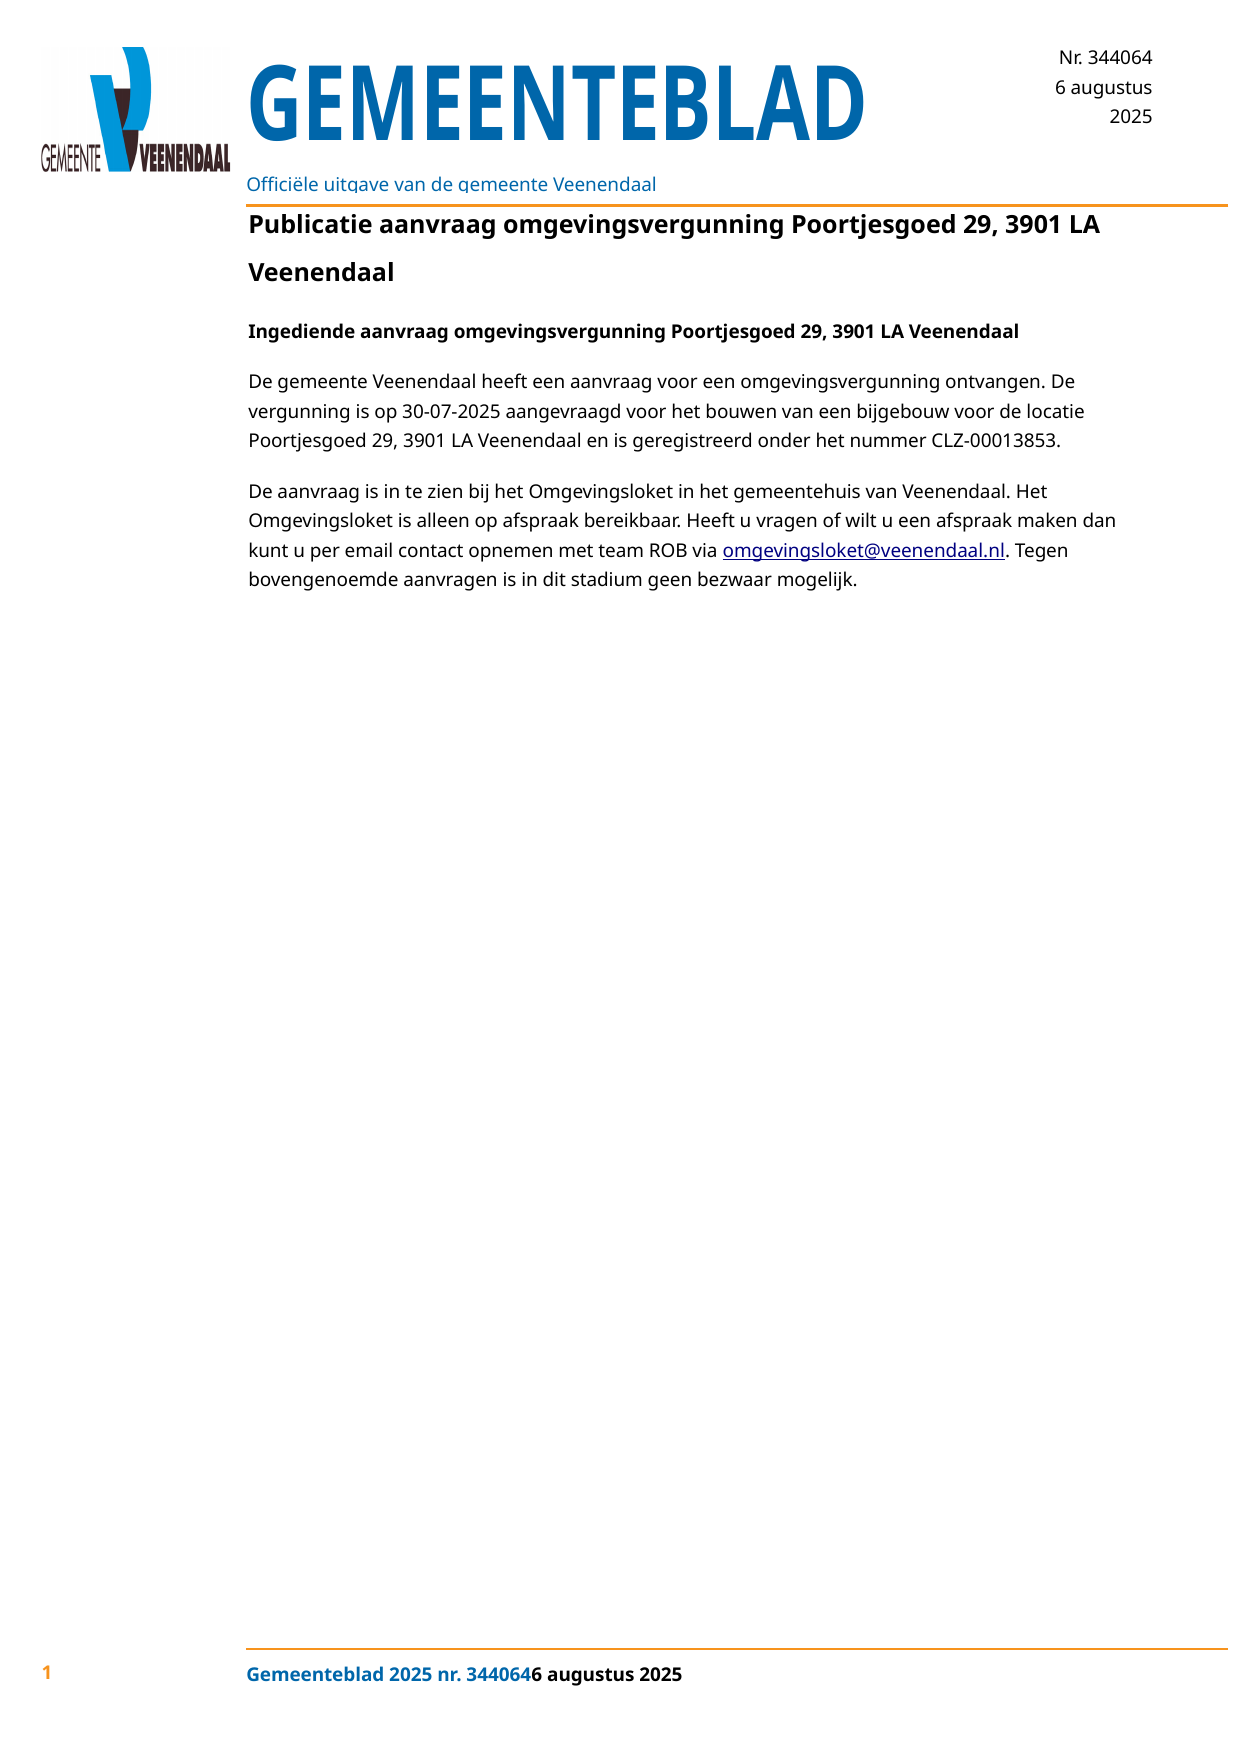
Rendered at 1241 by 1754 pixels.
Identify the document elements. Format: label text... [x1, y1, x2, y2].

picture [123, 47, 231, 172]
text De aanvraag is in te zien bij het Omgevingsloket in het gemeentehuis van Veenendaal. Het Omgevingsloket is alleen op afspraak bereikbaar. Heeft u vragen of wilt u een afspraak maken dan kunt u per email contact opnemen met team ROB via omgevingsloket@veenendaal.nl. Tegen bovengenoemde aanvragen is in dit stadium geen bezwaar mogelijk. [248, 478, 1152, 592]
text De gemeente Veenendaal heeft een aanvraag voor een omgevingsvergunning ontvangen. De vergunning is op 30-07-2025 aangevraagd voor het bouwen van een bijgebouw voor de locatie Poortjesgoed 29, 3901 LA Veenendaal en is geregistreerd onder het nummer CLZ-00013853. [248, 368, 1152, 453]
text Ingediende aanvraag omgevingsvergunning Poortjesgoed 29, 3901 LA Veenendaal [248, 318, 1152, 344]
picture [41, 47, 130, 172]
text Publicatie aanvraag omgevingsvergunning Poortjesgoed 29, 3901 LA Veenendaal [248, 207, 1152, 288]
